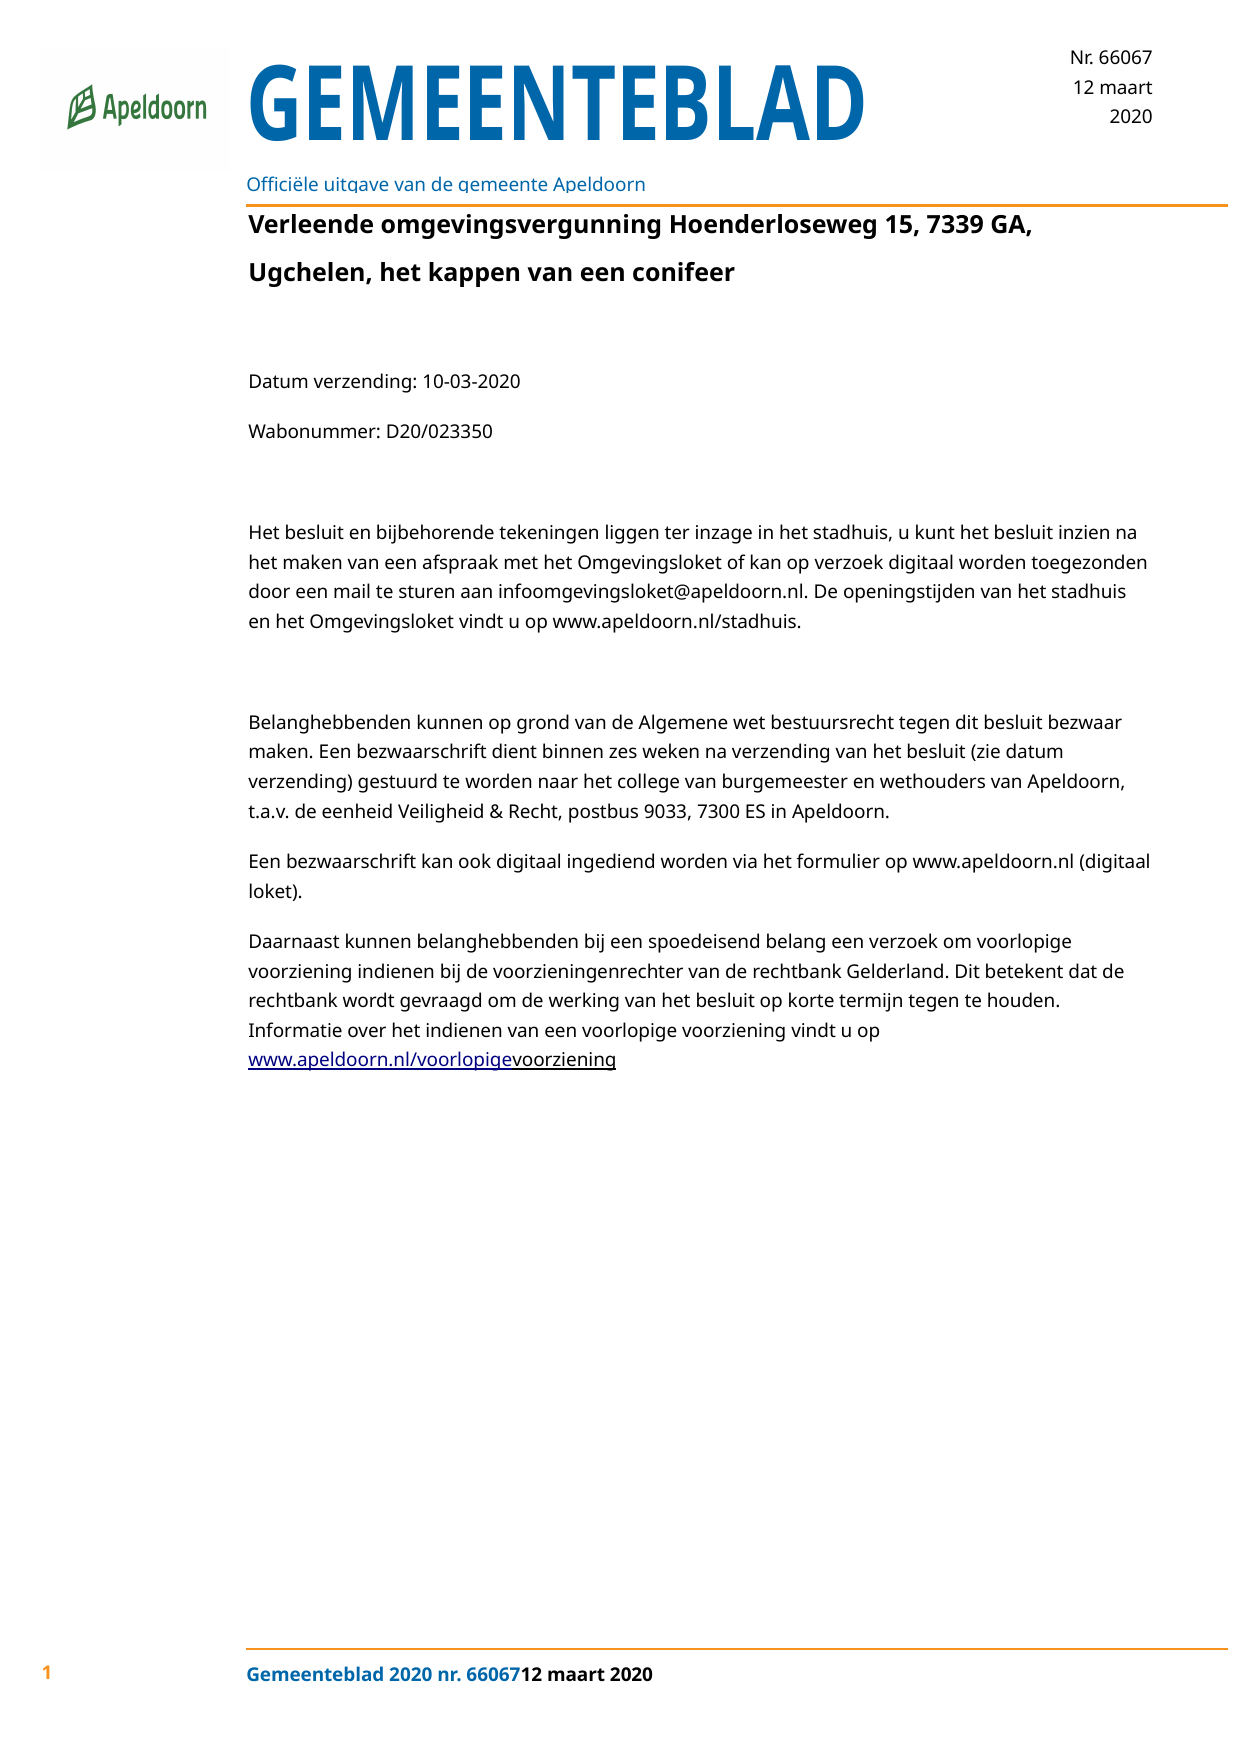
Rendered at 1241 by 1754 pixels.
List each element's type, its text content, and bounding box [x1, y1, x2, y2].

text Daarnaast kunnen belanghebbenden bij een spoedeisend belang een verzoek om voorlopige voorziening indienen bij de voorzieningenrechter van de rechtbank Gelderland. Dit betekent dat de rechtbank wordt gevraagd om de werking van het besluit op korte termijn tegen te houden. Informatie over het indienen van een voorlopige voorziening vindt u op www.apeldoorn.nl/voorlopigevoorziening [248, 928, 1152, 1072]
picture [41, 47, 231, 172]
text Een bezwaarschrift kan ook digitaal ingediend worden via het formulier op www.apeldoorn.nl (digitaal loket). [248, 848, 1152, 904]
text Belanghebbenden kunnen op grond van de Algemene wet bestuursrecht tegen dit besluit bezwaar maken. Een bezwaarschrift dient binnen zes weken na verzending van het besluit (zie datum verzending) gestuurd te worden naar het college van burgemeester en wethouders van Apeldoorn, t.a.v. de eenheid Veiligheid & Recht, postbus 9033, 7300 ES in Apeldoorn. [248, 709, 1152, 824]
text Verleende omgevingsvergunning Hoenderloseweg 15, 7339 GA, Ugchelen, het kappen van een conifeer [248, 207, 1152, 288]
text Wabonummer: D20/023350 [248, 419, 1152, 444]
text Datum verzending: 10-03-2020 [248, 368, 1152, 394]
text Het besluit en bijbehorende tekeningen liggen ter inzage in het stadhuis, u kunt het besluit inzien na het maken van een afspraak met het Omgevingsloket of kan op verzoek digitaal worden toegezonden door een mail te sturen aan infoomgevingsloket@apeldoorn.nl. De openingstijden van het stadhuis en het Omgevingsloket vindt u op www.apeldoorn.nl/stadhuis. [248, 519, 1152, 634]
